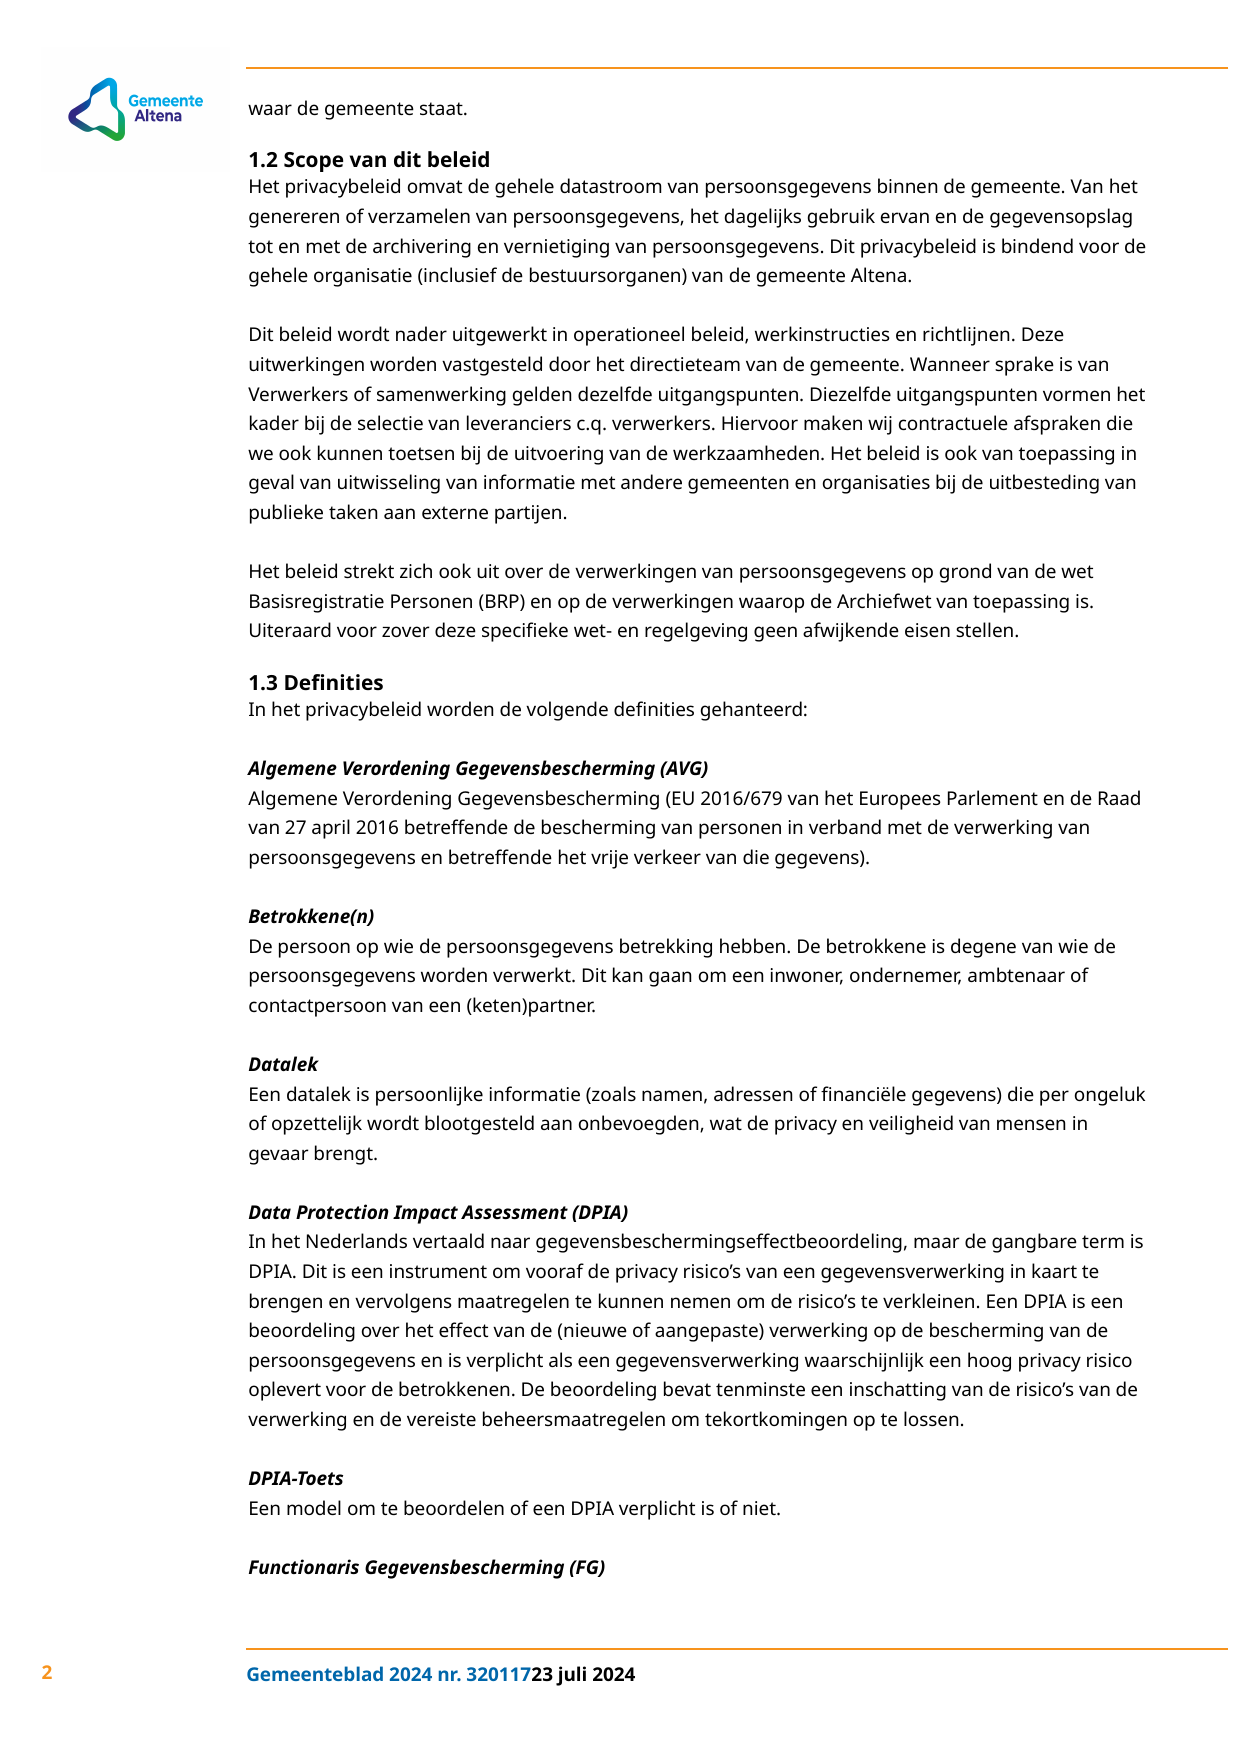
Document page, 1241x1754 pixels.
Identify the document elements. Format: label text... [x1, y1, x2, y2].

text waar de gemeente staat. [248, 95, 1152, 121]
text Het beleid strekt zich ook uit over de verwerkingen van persoonsgegevens op grond van de wet Basisregistratie Personen (BRP) en op de verwerkingen waarop de Archiefwet van toepassing is. Uiteraard voor zover deze specifieke wet- en regelgeving geen afwijkende eisen stellen. [248, 558, 1152, 643]
text Betrokkene(n) [248, 903, 1152, 929]
picture [41, 47, 231, 172]
text Datalek [248, 1051, 1152, 1077]
text Een datalek is persoonlijke informatie (zoals namen, adressen of financiële gegevens) die per ongeluk of opzettelijk wordt blootgesteld aan onbevoegden, wat de privacy en veiligheid van mensen in gevaar brengt. [248, 1081, 1152, 1166]
text 1.3 Definities [248, 668, 1152, 696]
text Algemene Verordening Gegevensbescherming (EU 2016/679 van het Europees Parlement en de Raad van 27 april 2016 betreffende de bescherming van personen in verband met de verwerking van persoonsgegevens en betreffende het vrije verkeer van die gegevens). [248, 785, 1152, 870]
text 1.2 Scope van dit beleid [248, 145, 1152, 174]
text Een model om te beoordelen of een DPIA verplicht is of niet. [248, 1495, 1152, 1521]
text De persoon op wie de persoonsgegevens betrekking hebben. De betrokkene is degene van wie de persoonsgegevens worden verwerkt. Dit kan gaan om een inwoner, ondernemer, ambtenaar of contactpersoon van een (keten)partner. [248, 933, 1152, 1018]
text In het Nederlands vertaald naar gegevensbeschermingseffectbeoordeling, maar de gangbare term is DPIA. Dit is een instrument om vooraf de privacy risico’s van een gegevensverwerking in kaart te brengen en vervolgens maatregelen te kunnen nemen om de risico’s te verkleinen. Een DPIA is een beoordeling over het effect van de (nieuwe of aangepaste) verwerking op de bescherming van de persoonsgegevens en is verplicht als een gegevensverwerking waarschijnlijk een hoog privacy risico oplevert voor de betrokkenen. De beoordeling bevat tenminste een inschatting van de risico’s van de verwerking en de vereiste beheersmaatregelen om tekortkomingen op te lossen. [248, 1229, 1152, 1432]
text Algemene Verordening Gegevensbescherming (AVG) [248, 755, 1152, 781]
text Het privacybeleid omvat de gehele datastroom van persoonsgegevens binnen de gemeente. Van het genereren of verzamelen van persoonsgegevens, het dagelijks gebruik ervan en de gegevensopslag tot en met de archivering en vernietiging van persoonsgegevens. Dit privacybeleid is bindend voor de gehele organisatie (inclusief de bestuursorganen) van de gemeente Altena. [248, 174, 1152, 288]
text DPIA-Toets [248, 1465, 1152, 1491]
text Data Protection Impact Assessment (DPIA) [248, 1199, 1152, 1225]
text Functionaris Gegevensbescherming (FG) [248, 1554, 1152, 1580]
text In het privacybeleid worden de volgende definities gehanteerd: [248, 696, 1152, 722]
text Dit beleid wordt nader uitgewerkt in operationeel beleid, werkinstructies en richtlijnen. Deze uitwerkingen worden vastgesteld door het directieteam van de gemeente. Wanneer sprake is van Verwerkers of samenwerking gelden dezelfde uitgangspunten. Diezelfde uitgangspunten vormen het kader bij de selectie van leveranciers c.q. verwerkers. Hiervoor maken wij contractuele afspraken die we ook kunnen toetsen bij de uitvoering van de werkzaamheden. Het beleid is ook van toepassing in geval van uitwisseling van informatie met andere gemeenten en organisaties bij de uitbesteding van publieke taken aan externe partijen. [248, 322, 1152, 525]
